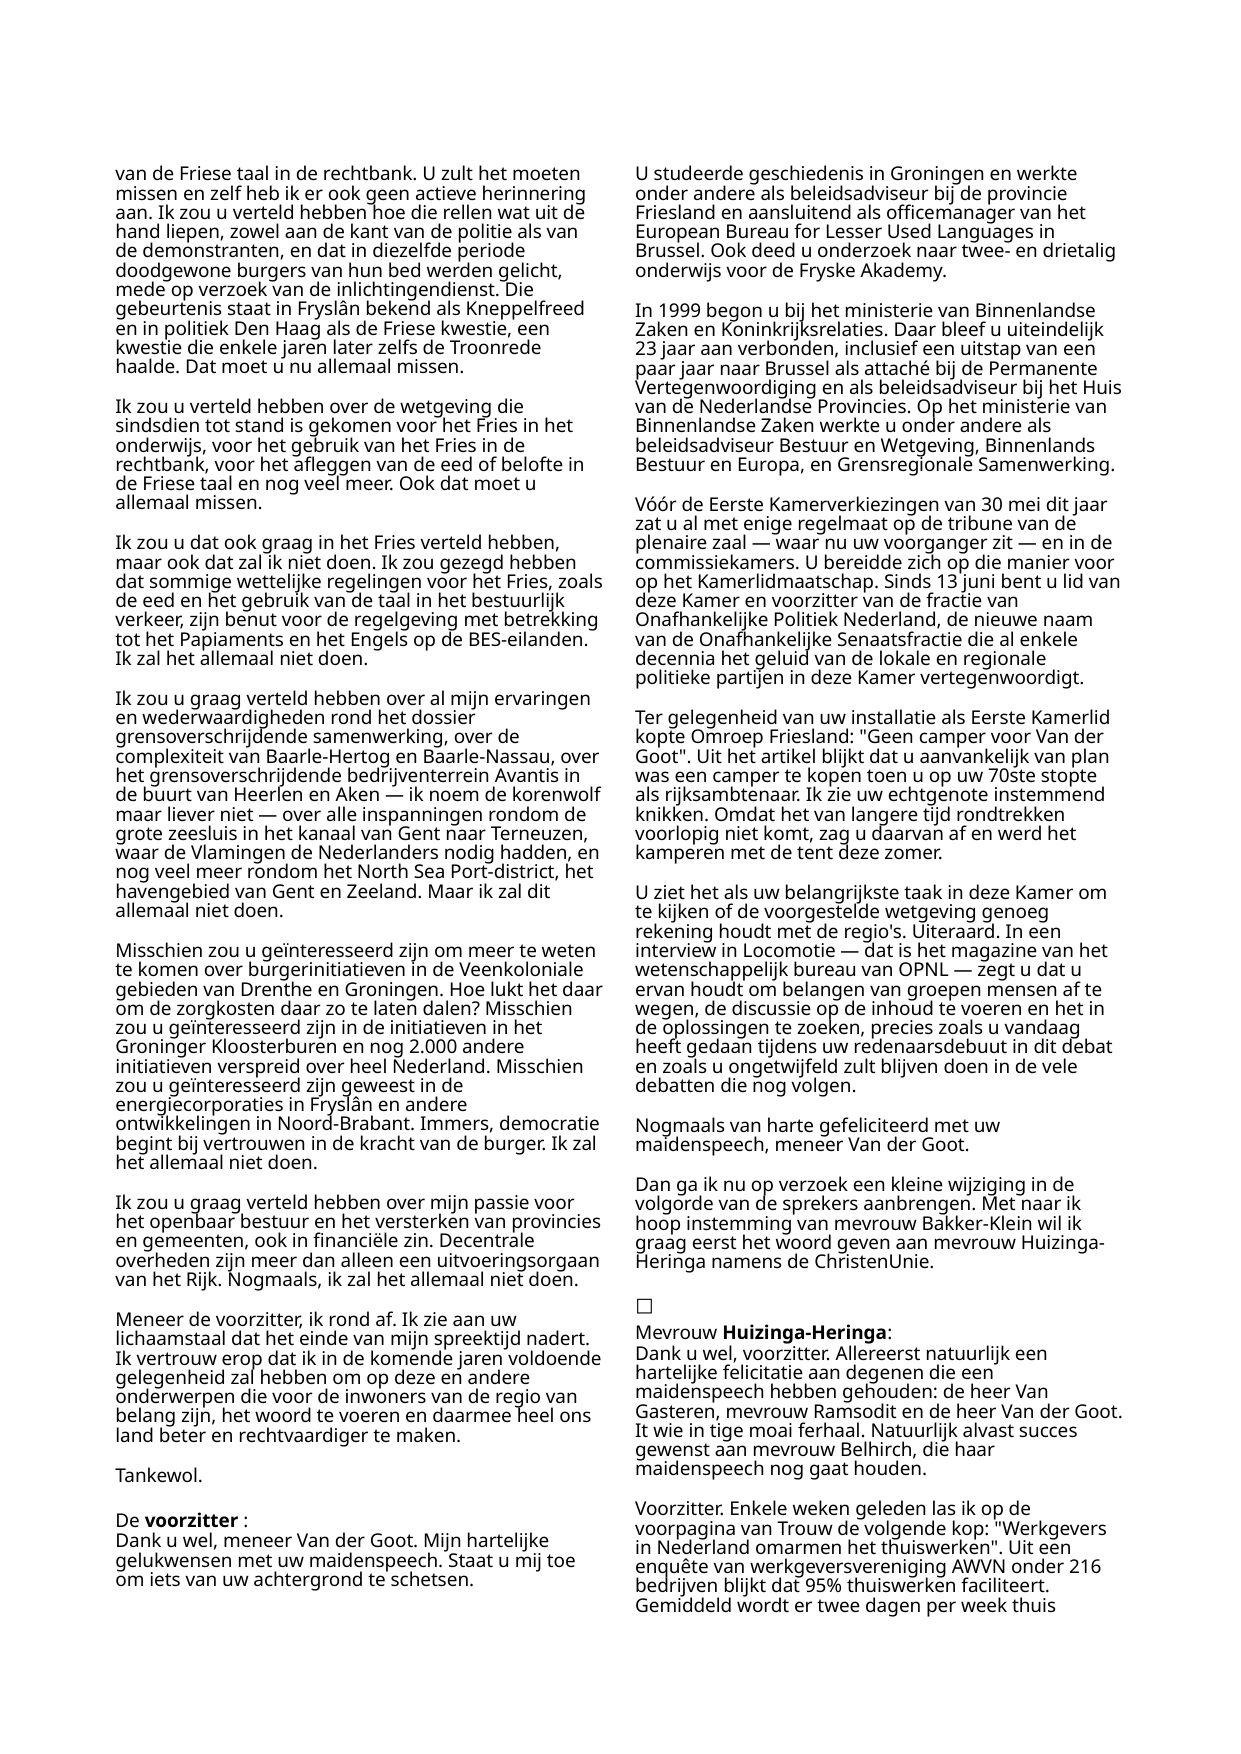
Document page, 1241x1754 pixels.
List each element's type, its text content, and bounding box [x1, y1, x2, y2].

text Vóór de Eerste Kamerverkiezingen van 30 mei dit jaar zat u al met enige regelmaat op de tribune van de plenaire zaal — waar nu uw voorganger zit — en in de commissiekamers. U bereidde zich op die manier voor op het Kamerlidmaatschap. Sinds 13 juni bent u lid van deze Kamer en voorzitter van de fractie van Onafhankelijke Politiek Nederland, de nieuwe naam van de Onafhankelijke Senaatsfractie die al enkele decennia het geluid van de lokale en regionale politieke partijen in deze Kamer vertegenwoordigt. [635, 496, 1125, 688]
text Ik zou u verteld hebben over de wetgeving die sindsdien tot stand is gekomen voor het Fries in het onderwijs, voor het gebruik van het Fries in de rechtbank, voor het afleggen van de eed of belofte in de Friese taal en nog veel meer. Ook dat moet u allemaal missen. [115, 398, 605, 514]
text De voorzitter : [115, 1507, 605, 1532]
text Ik zou u dat ook graag in het Fries verteld hebben, maar ook dat zal ik niet doen. Ik zou gezegd hebben dat sommige wettelijke regelingen voor het Fries, zoals de eed en het gebruik van de taal in het bestuurlijk verkeer, zijn benut voor de regelgeving met betrekking tot het Papiaments en het Engels op de BES-eilanden. Ik zal het allemaal niet doen. [115, 534, 605, 669]
text Misschien zou u geïnteresseerd zijn om meer te weten te komen over burgerinitiatieven in de Veenkoloniale gebieden van Drenthe en Groningen. Hoe lukt het daar om de zorgkosten daar zo te laten dalen? Misschien zou u geïnteresseerd zijn in de initiatieven in het Groninger Kloosterburen en nog 2.000 andere initiatieven verspreid over heel Nederland. Misschien zou u geïnteresseerd zijn geweest in de energiecorporaties in Fryslân en andere ontwikkelingen in Noord-Brabant. Immers, democratie begint bij vertrouwen in de kracht van de burger. Ik zal het allemaal niet doen. [115, 942, 605, 1173]
text U studeerde geschiedenis in Groningen en werkte onder andere als beleidsadviseur bij de provincie Friesland en aansluitend als officemanager van het European Bureau for Lesser Used Languages in Brussel. Ook deed u onderzoek naar twee- en drietalig onderwijs voor de Fryske Akademy. [635, 165, 1125, 281]
text Nogmaals van harte gefeliciteerd met uw maidenspeech, meneer Van der Goot. [635, 1117, 1125, 1155]
text Dank u wel, voorzitter. Allereerst natuurlijk een hartelijke felicitatie aan degenen die een maidenspeech hebben gehouden: de heer Van Gasteren, mevrouw Ramsodit en de heer Van der Goot. It wie in tige moai ferhaal. Natuurlijk alvast succes gewenst aan mevrouw Belhirch, die haar maidenspeech nog gaat houden. [635, 1345, 1125, 1480]
text Mevrouw Huizinga-Heringa: [635, 1319, 1125, 1345]
text Ik zou u graag verteld hebben over mijn passie voor het openbaar bestuur en het versterken van provincies en gemeenten, ook in financiële zin. Decentrale overheden zijn meer dan alleen een uitvoeringsorgaan van het Rijk. Nogmaals, ik zal het allemaal niet doen. [115, 1194, 605, 1290]
text U ziet het als uw belangrijkste taak in deze Kamer om te kijken of de voorgestelde wetgeving genoeg rekening houdt met de regio's. Uiteraard. In een interview in Locomotie — dat is het magazine van het wetenschappelijk bureau van OPNL — zegt u dat u ervan houdt om belangen van groepen mensen af te wegen, de discussie op de inhoud te voeren en het in de oplossingen te zoeken, precies zoals u vandaag heeft gedaan tijdens uw redenaarsdebuut in dit debat en zoals u ongetwijfeld zult blijven doen in de vele debatten die nog volgen. [635, 884, 1125, 1096]
text Dank u wel, meneer Van der Goot. Mijn hartelijke gelukwensen met uw maidenspeech. Staat u mij toe om iets van uw achtergrond te schetsen. [115, 1532, 605, 1590]
text Dan ga ik nu op verzoek een kleine wijziging in de volgorde van de sprekers aanbrengen. Met naar ik hoop instemming van mevrouw Bakker-Klein wil ik graag eerst het woord geven aan mevrouw Huizinga-Heringa namens de ChristenUnie. [635, 1176, 1125, 1272]
text Ik zou u graag verteld hebben over al mijn ervaringen en wederwaardigheden rond het dossier grensoverschrijdende samenwerking, over de complexiteit van Baarle-Hertog en Baarle-Nassau, over het grensoverschrijdende bedrijventerrein Avantis in de buurt van Heerlen en Aken — ik noem de korenwolf maar liever niet — over alle inspanningen rondom de grote zeesluis in het kanaal van Gent naar Terneuzen, waar de Vlamingen de Nederlanders nodig hadden, en nog veel meer rondom het North Sea Port-district, het havengebied van Gent en Zeeland. Maar ik zal dit allemaal niet doen. [115, 690, 605, 921]
text ⬜ [635, 1293, 1125, 1319]
text In 1999 begon u bij het ministerie van Binnenlandse Zaken en Koninkrijksrelaties. Daar bleef u uiteindelijk 23 jaar aan verbonden, inclusief een uitstap van een paar jaar naar Brussel als attaché bij de Permanente Vertegenwoordiging en als beleidsadviseur bij het Huis van de Nederlandse Provincies. Op het ministerie van Binnenlandse Zaken werkte u onder andere als beleidsadviseur Bestuur en Wetgeving, Binnenlands Bestuur en Europa, en Grensregionale Samenwerking. [635, 302, 1125, 475]
text Meneer de voorzitter, ik rond af. Ik zie aan uw lichaamstaal dat het einde van mijn spreektijd nadert. Ik vertrouw erop dat ik in de komende jaren voldoende gelegenheid zal hebben om op deze en andere onderwerpen die voor de inwoners van de regio van belang zijn, het woord te voeren en daarmee heel ons land beter en rechtvaardiger te maken. [115, 1311, 605, 1446]
text Ter gelegenheid van uw installatie als Eerste Kamerlid kopte Omroep Friesland: "Geen camper voor Van der Goot". Uit het artikel blijkt dat u aanvankelijk van plan was een camper te kopen toen u op uw 70ste stopte als rijksambtenaar. Ik zie uw echtgenote instemmend knikken. Omdat het van langere tijd rondtrekken voorlopig niet komt, zag u daarvan af en werd het kamperen met de tent deze zomer. [635, 709, 1125, 863]
text van de Friese taal in de rechtbank. U zult het moeten missen en zelf heb ik er ook geen actieve herinnering aan. Ik zou u verteld hebben hoe die rellen wat uit de hand liepen, zowel aan de kant van de politie als van de demonstranten, en dat in diezelfde periode doodgewone burgers van hun bed werden gelicht, mede op verzoek van de inlichtingendienst. Die gebeurtenis staat in Fryslân bekend als Kneppelfreed en in politiek Den Haag als de Friese kwestie, een kwestie die enkele jaren later zelfs de Troonrede haalde. Dat moet u nu allemaal missen. [115, 165, 605, 377]
text Tankewol. [115, 1467, 605, 1486]
text Voorzitter. Enkele weken geleden las ik op de voorpagina van Trouw de volgende kop: "Werkgevers in Nederland omarmen het thuiswerken". Uit een enquête van werkgeversvereniging AWVN onder 216 bedrijven blijkt dat 95% thuiswerken faciliteert. Gemiddeld wordt er twee dagen per week thuis [635, 1500, 1125, 1616]
